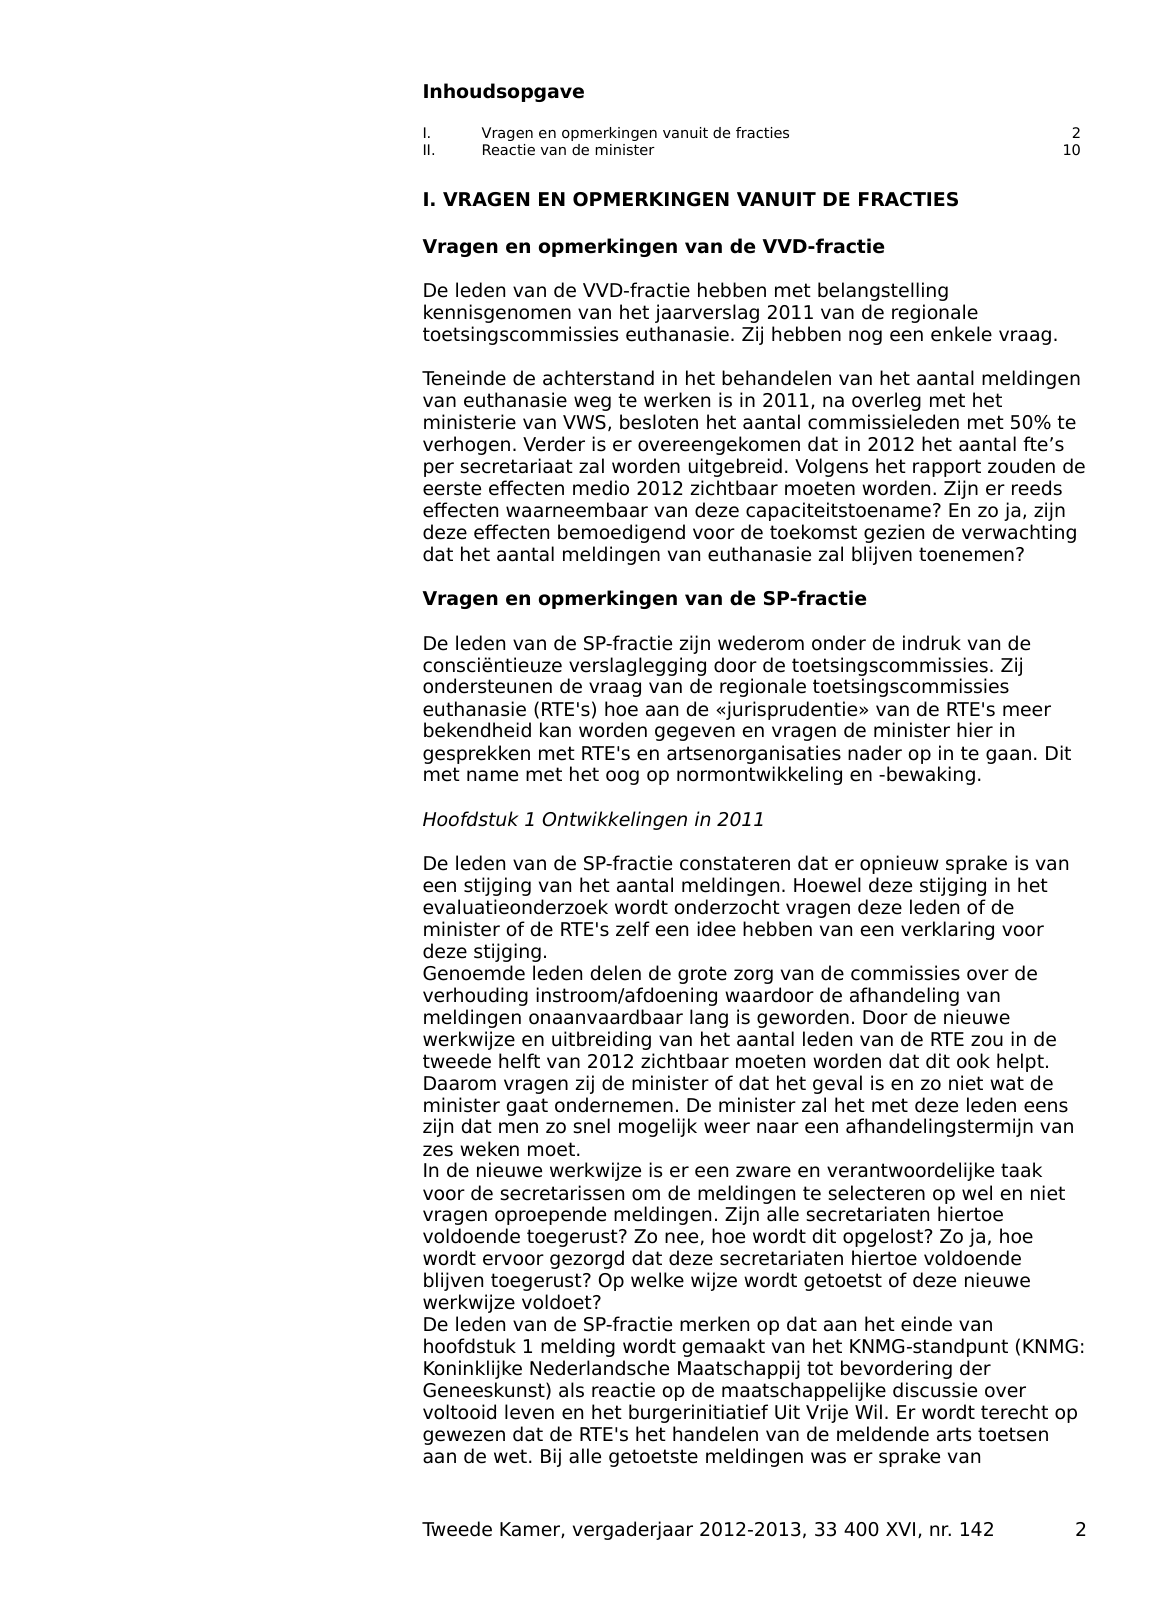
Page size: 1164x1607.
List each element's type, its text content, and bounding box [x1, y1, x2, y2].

subtitle Inhoudsopgave [422, 81, 1087, 103]
text De leden van de SP-fractie zijn wederom onder de indruk van de consciëntieuze verslaglegging door de toetsingscommissies. Zij ondersteunen de vraag van de regionale toetsingscommissies euthanasie (RTE's) hoe aan de «jurisprudentie» van de RTE's meer bekendheid kan worden gegeven en vragen de minister hier in gesprekken met RTE's en artsenorganisaties nader op in te gaan. Dit met name met het oog op normontwikkeling en -bewaking. [422, 632, 1087, 786]
subtitle Hoofdstuk 1 Ontwikkelingen in 2011 [422, 808, 1087, 831]
subtitle I. VRAGEN EN OPMERKINGEN VANUIT DE FRACTIES [422, 189, 1087, 211]
text De leden van de SP-fractie merken op dat aan het einde van hoofdstuk 1 melding wordt gemaakt van het KNMG-standpunt (KNMG: Koninklijke Nederlandsche Maatschappij tot bevordering der Geneeskunst) als reactie op de maatschappelijke discussie over voltooid leven en het burgerinitiatief Uit Vrije Wil. Er wordt terecht op gewezen dat de RTE's het handelen van de meldende arts toetsen aan de wet. Bij alle getoetste meldingen was er sprake van [422, 1314, 1087, 1468]
table_header Vragen en opmerkingen vanuit de fracties [475, 125, 985, 142]
table_cell Reactie van de minister [475, 142, 985, 159]
table_cell II. [422, 142, 475, 159]
table_header 2 [985, 125, 1087, 142]
text Genoemde leden delen de grote zorg van de commissies over de verhouding instroom/afdoening waardoor de afhandeling van meldingen onaanvaardbaar lang is geworden. Door de nieuwe werkwijze en uitbreiding van het aantal leden van de RTE zou in de tweede helft van 2012 zichtbaar moeten worden dat dit ook helpt. Daarom vragen zij de minister of dat het geval is en zo niet wat de minister gaat ondernemen. De minister zal het met deze leden eens zijn dat men zo snel mogelijk weer naar een afhandelingstermijn van zes weken moet. [422, 963, 1087, 1160]
subtitle Vragen en opmerkingen van de VVD-fractie [422, 236, 1087, 258]
table_header I. [422, 125, 475, 142]
text De leden van de VVD-fractie hebben met belangstelling kennisgenomen van het jaarverslag 2011 van de regionale toetsingscommissies euthanasie. Zij hebben nog een enkele vraag. [422, 280, 1087, 346]
text Teneinde de achterstand in het behandelen van het aantal meldingen van euthanasie weg te werken is in 2011, na overleg met het ministerie van VWS, besloten het aantal commissieleden met 50% te verhogen. Verder is er overeengekomen dat in 2012 het aantal fte’s per secretariaat zal worden uitgebreid. Volgens het rapport zouden de eerste effecten medio 2012 zichtbaar moeten worden. Zijn er reeds effecten waarneembaar van deze capaciteitstoename? En zo ja, zijn deze effecten bemoedigend voor de toekomst gezien de verwachting dat het aantal meldingen van euthanasie zal blijven toenemen? [422, 368, 1087, 566]
text In de nieuwe werkwijze is er een zware en verantwoordelijke taak voor de secretarissen om de meldingen te selecteren op wel en niet vragen oproepende meldingen. Zijn alle secretariaten hiertoe voldoende toegerust? Zo nee, hoe wordt dit opgelost? Zo ja, hoe wordt ervoor gezorgd dat deze secretariaten hiertoe voldoende blijven toegerust? Op welke wijze wordt getoetst of deze nieuwe werkwijze voldoet? [422, 1160, 1087, 1314]
table_cell 10 [985, 142, 1087, 159]
text De leden van de SP-fractie constateren dat er opnieuw sprake is van een stijging van het aantal meldingen. Hoewel deze stijging in het evaluatieonderzoek wordt onderzocht vragen deze leden of de minister of de RTE's zelf een idee hebben van een verklaring voor deze stijging. [422, 853, 1087, 963]
subtitle Vragen en opmerkingen van de SP-fractie [422, 588, 1087, 610]
